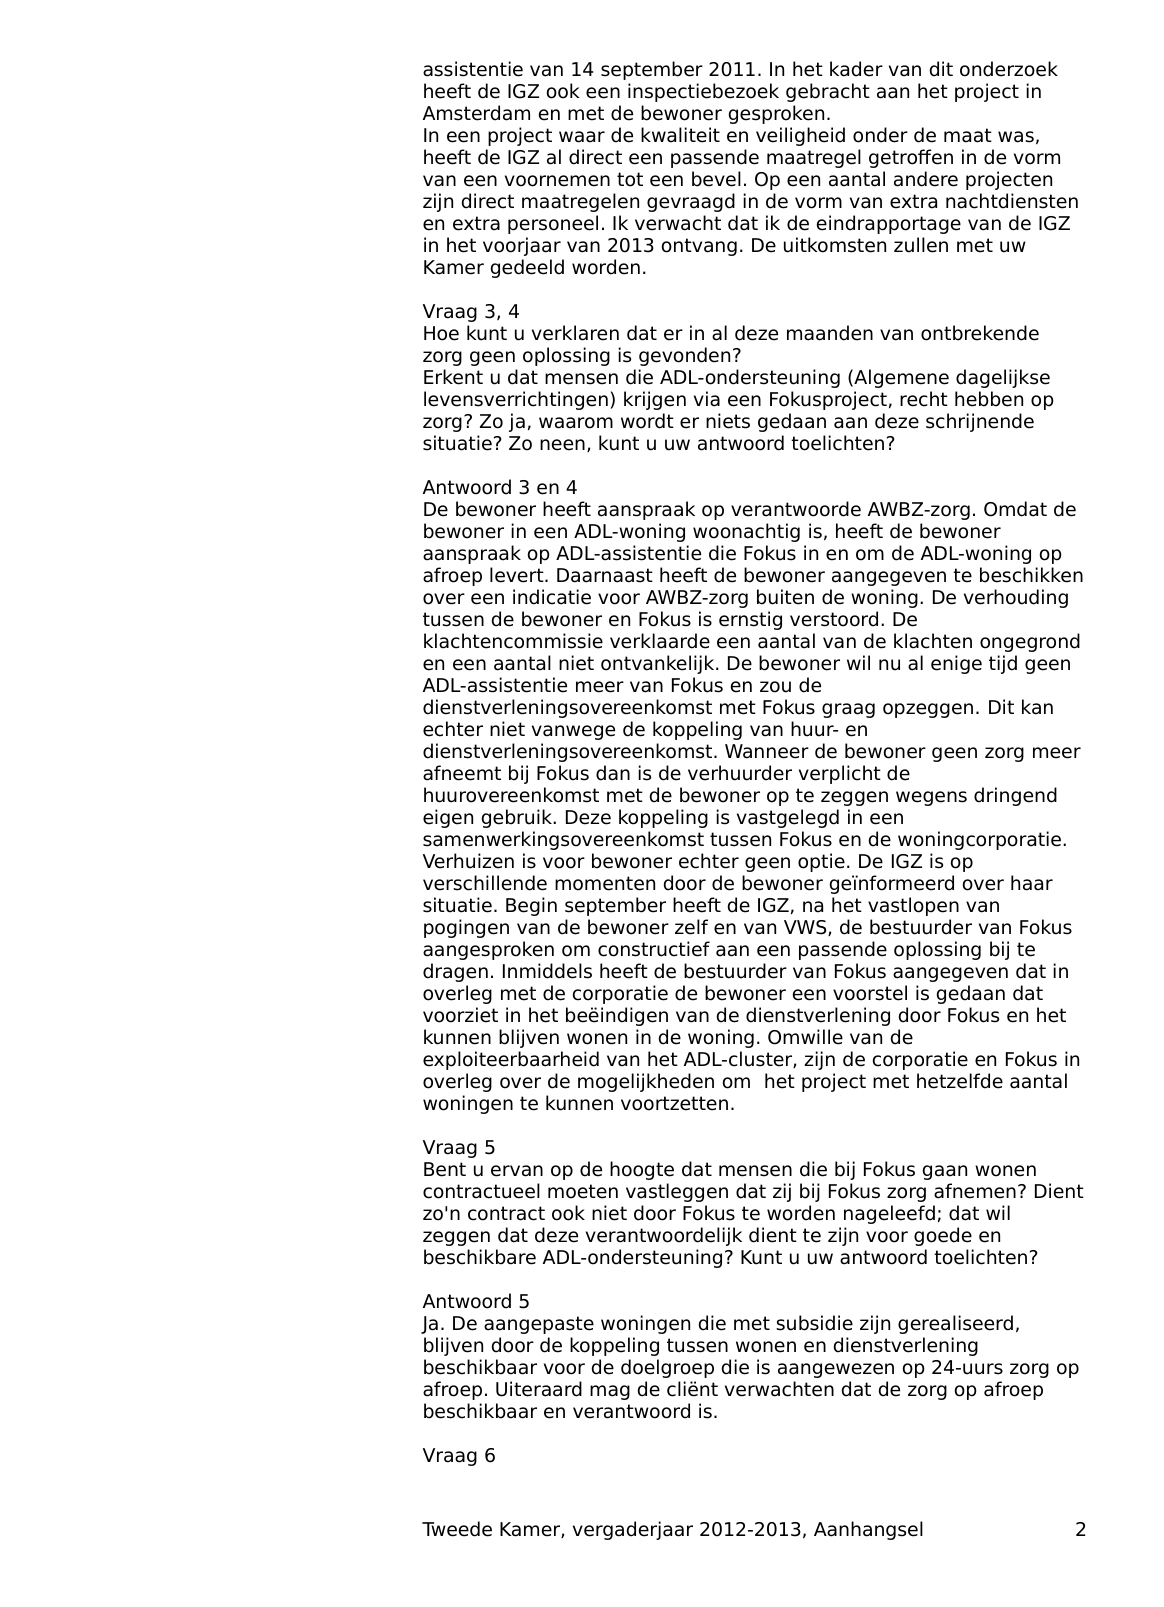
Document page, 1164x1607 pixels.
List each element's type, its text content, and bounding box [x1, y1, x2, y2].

text Antwoord 5 [422, 1291, 1087, 1313]
text Hoe kunt u verklaren dat er in al deze maanden van ontbrekende zorg geen oplossing is gevonden? [422, 323, 1087, 367]
text Erkent u dat mensen die ADL-ondersteuning (Algemene dagelijkse levensverrichtingen) krijgen via een Fokusproject, recht hebben op zorg? Zo ja, waarom wordt er niets gedaan aan deze schrijnende situatie? Zo neen, kunt u uw antwoord toelichten? [422, 367, 1087, 455]
text Vraag 6 [422, 1445, 1087, 1467]
text Vraag 5 [422, 1137, 1087, 1159]
text Antwoord 3 en 4 [422, 477, 1087, 499]
text De bewoner heeft aanspraak op verantwoorde AWBZ-zorg. Omdat de bewoner in een ADL-woning woonachtig is, heeft de bewoner aanspraak op ADL-assistentie die Fokus in en om de ADL-woning op afroep levert. Daarnaast heeft de bewoner aangegeven te beschikken over een indicatie voor AWBZ-zorg buiten de woning. De verhouding tussen de bewoner en Fokus is ernstig verstoord. De klachtencommissie verklaarde een aantal van de klachten ongegrond en een aantal niet ontvankelijk. De bewoner wil nu al enige tijd geen ADL-assistentie meer van Fokus en zou de dienstverleningsovereenkomst met Fokus graag opzeggen. Dit kan echter niet vanwege de koppeling van huur- en dienstverleningsovereenkomst. Wanneer de bewoner geen zorg meer afneemt bij Fokus dan is de verhuurder verplicht de huurovereenkomst met de bewoner op te zeggen wegens dringend eigen gebruik. Deze koppeling is vastgelegd in een samenwerkingsovereenkomst tussen Fokus en de woningcorporatie. Verhuizen is voor bewoner echter geen optie. De IGZ is op verschillende momenten door de bewoner geïnformeerd over haar situatie. Begin september heeft de IGZ, na het vastlopen van pogingen van de bewoner zelf en van VWS, de bestuurder van Fokus aangesproken om constructief aan een passende oplossing bij te dragen. Inmiddels heeft de bestuurder van Fokus aangegeven dat in overleg met de corporatie de bewoner een voorstel is gedaan dat voorziet in het beëindigen van de dienstverlening door Fokus en het kunnen blijven wonen in de woning. Omwille van de exploiteerbaarheid van het ADL-cluster, zijn de corporatie en Fokus in overleg over de mogelijkheden om het project met hetzelfde aantal woningen te kunnen voortzetten. [422, 499, 1087, 1114]
text assistentie van 14 september 2011. In het kader van dit onderzoek heeft de IGZ ook een inspectiebezoek gebracht aan het project in Amsterdam en met de bewoner gesproken. [422, 59, 1087, 125]
text Vraag 3, 4 [422, 301, 1087, 323]
text Bent u ervan op de hoogte dat mensen die bij Fokus gaan wonen contractueel moeten vastleggen dat zij bij Fokus zorg afnemen? Dient zo'n contract ook niet door Fokus te worden nageleefd; dat wil zeggen dat deze verantwoordelijk dient te zijn voor goede en beschikbare ADL-ondersteuning? Kunt u uw antwoord toelichten? [422, 1159, 1087, 1268]
text Ja. De aangepaste woningen die met subsidie zijn gerealiseerd, blijven door de koppeling tussen wonen en dienstverlening beschikbaar voor de doelgroep die is aangewezen op 24-uurs zorg op afroep. Uiteraard mag de cliënt verwachten dat de zorg op afroep beschikbaar en verantwoord is. [422, 1313, 1087, 1423]
text In een project waar de kwaliteit en veiligheid onder de maat was, heeft de IGZ al direct een passende maatregel getroffen in de vorm van een voornemen tot een bevel. Op een aantal andere projecten zijn direct maatregelen gevraagd in de vorm van extra nachtdiensten en extra personeel. Ik verwacht dat ik de eindrapportage van de IGZ in het voorjaar van 2013 ontvang. De uitkomsten zullen met uw Kamer gedeeld worden. [422, 125, 1087, 279]
